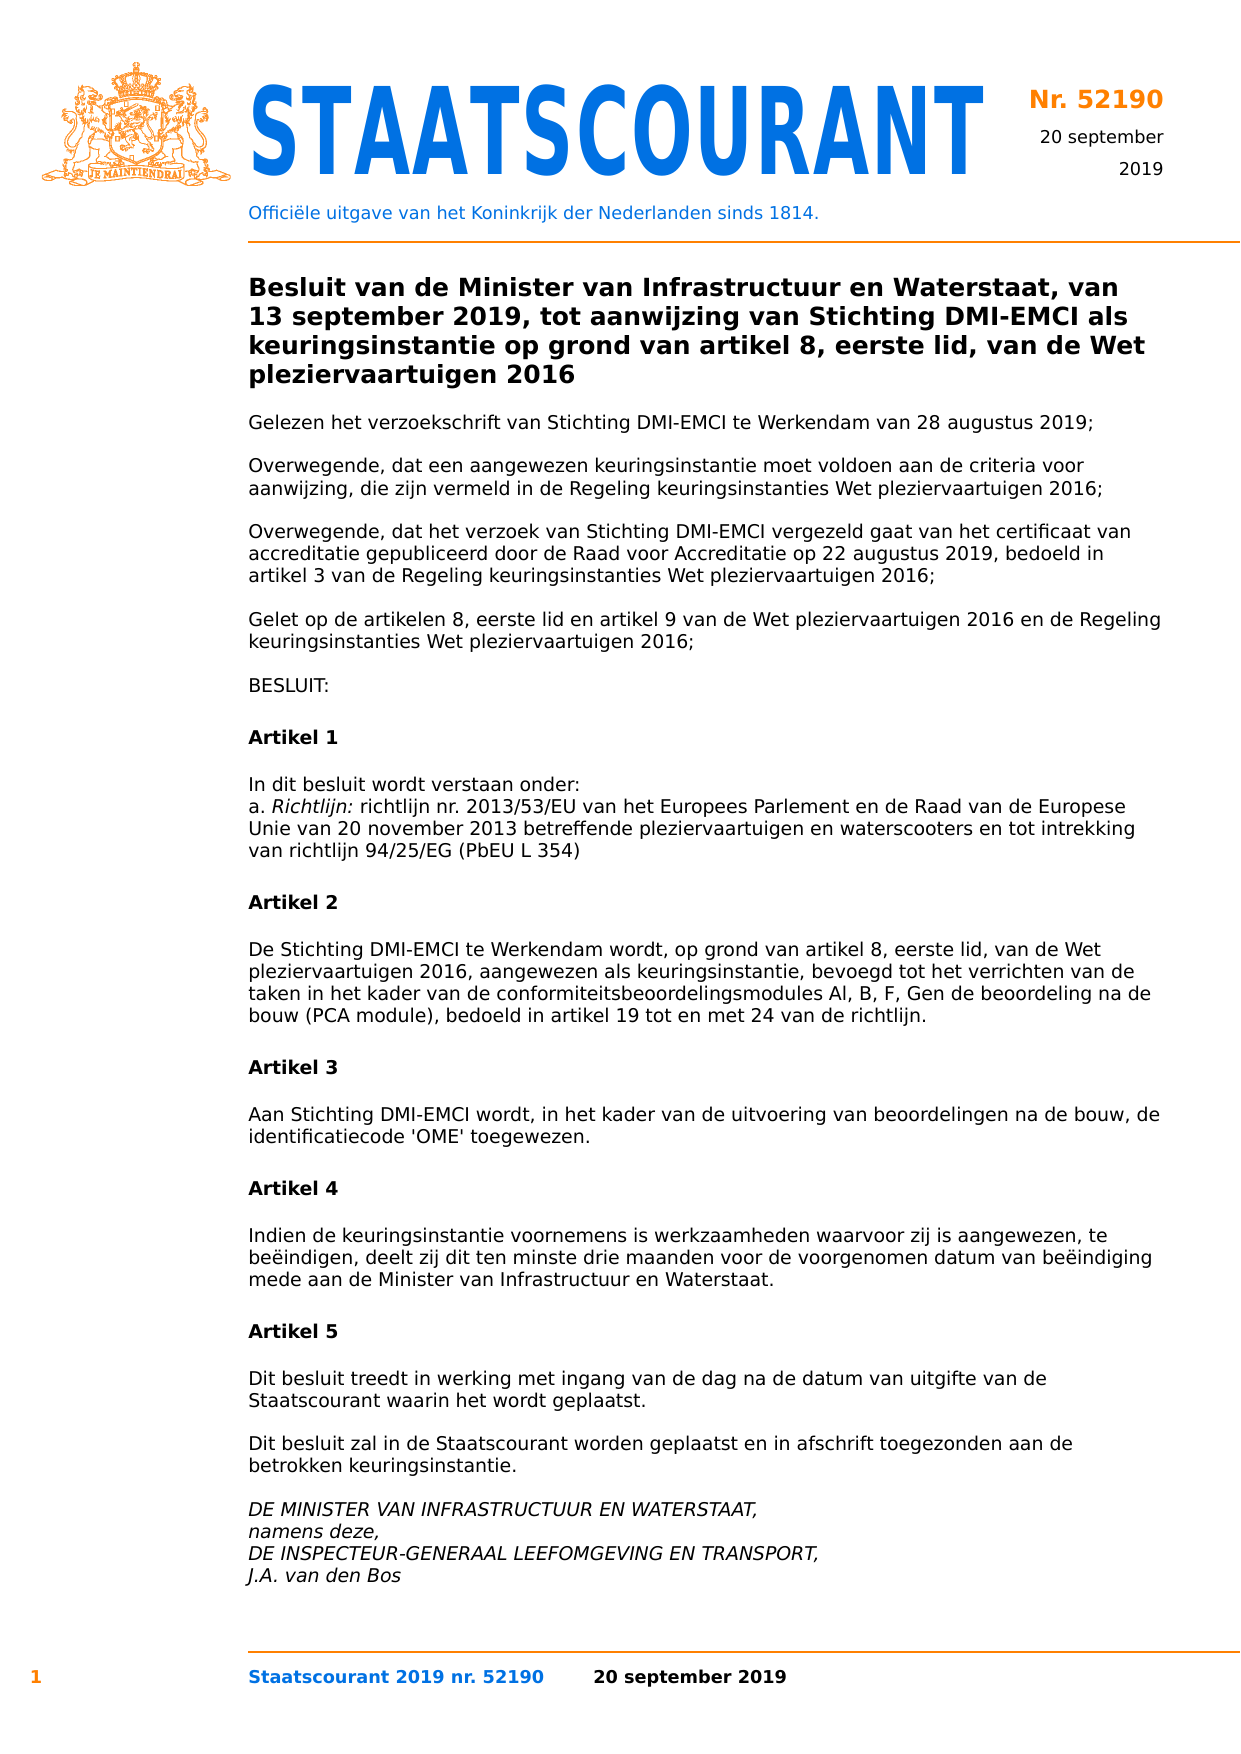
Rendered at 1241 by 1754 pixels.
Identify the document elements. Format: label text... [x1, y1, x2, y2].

text BESLUIT: [248, 675, 1163, 697]
table_cell 2019 [998, 153, 1240, 203]
subtitle Besluit van de Minister van Infrastructuur en Waterstaat, van 13 september 2019, tot aanwijzing van Stichting DMI-EMCI als keuringsinstantie op grond van artikel 8, eerste lid, van de Wet pleziervaartuigen 2016 [248, 273, 1163, 390]
text Overwegende, dat het verzoek van Stichting DMI-EMCI vergezeld gaat van het certificaat van accreditatie gepubliceerd door de Raad voor Accreditatie op 22 augustus 2019, bedoeld in artikel 3 van de Regeling keuringsinstanties Wet pleziervaartuigen 2016; [248, 521, 1163, 587]
table_cell 20 september [998, 121, 1240, 153]
text Dit besluit zal in de Staatscourant worden geplaatst en in afschrift toegezonden aan de betrokken keuringsinstantie. [248, 1433, 1163, 1477]
text Dit besluit treedt in werking met ingang van de dag na de datum van uitgifte van de Staatscourant waarin het wordt geplaatst. [248, 1367, 1163, 1411]
text DE MINISTER VAN INFRASTRUCTUUR EN WATERSTAAT, namens deze, DE INSPECTEUR-GENERAAL LEEFOMGEVING EN TRANSPORT, J.A. van den Bos [248, 1499, 1163, 1587]
subtitle Artikel 5 [248, 1321, 1163, 1342]
subtitle Artikel 2 [248, 892, 1163, 914]
text a. Richtlijn: richtlijn nr. 2013/53/EU van het Europees Parlement en de Raad van de Europese Unie van 20 november 2013 betreffende pleziervaartuigen en waterscooters en tot intrekking van richtlijn 94/25/EG (PbEU L 354) [248, 796, 1163, 862]
text Indien de keuringsinstantie voornemens is werkzaamheden waarvoor zij is aangewezen, te beëindigen, deelt zij dit ten minste drie maanden voor de voorgenomen datum van beëindiging mede aan de Minister van Infrastructuur en Waterstaat. [248, 1224, 1163, 1291]
text Gelet op de artikelen 8, eerste lid en artikel 9 van de Wet pleziervaartuigen 2016 en de Regeling keuringsinstanties Wet pleziervaartuigen 2016; [248, 609, 1163, 653]
table_header STAATSCOURANT [248, 62, 998, 203]
text Aan Stichting DMI-EMCI wordt, in het kader van de uitvoering van beoordelingen na de bouw, de identificatiecode 'OME' toegewezen. [248, 1104, 1163, 1148]
table_header Nr. 52190 [998, 62, 1240, 121]
table_header [25, 62, 248, 241]
text In dit besluit wordt verstaan onder: [248, 774, 1163, 796]
text De Stichting DMI-EMCI te Werkendam wordt, op grond van artikel 8, eerste lid, van de Wet pleziervaartuigen 2016, aangewezen als keuringsinstantie, bevoegd tot het verrichten van de taken in het kader van de conformiteitsbeoordelingsmodules Al, B, F, Gen de beoordeling na de bouw (PCA module), bedoeld in artikel 19 tot en met 24 van de richtlijn. [248, 939, 1163, 1027]
subtitle Artikel 1 [248, 727, 1163, 749]
subtitle Artikel 4 [248, 1178, 1163, 1199]
table_cell Officiële uitgave van het Koninkrijk der Nederlanden sinds 1814. [248, 203, 1240, 241]
text Overwegende, dat een aangewezen keuringsinstantie moet voldoen aan de criteria voor aanwijzing, die zijn vermeld in de Regeling keuringsinstanties Wet pleziervaartuigen 2016; [248, 455, 1163, 499]
picture [41, 62, 231, 186]
subtitle Artikel 3 [248, 1057, 1163, 1079]
text Gelezen het verzoekschrift van Stichting DMI-EMCI te Werkendam van 28 augustus 2019; [248, 412, 1163, 433]
